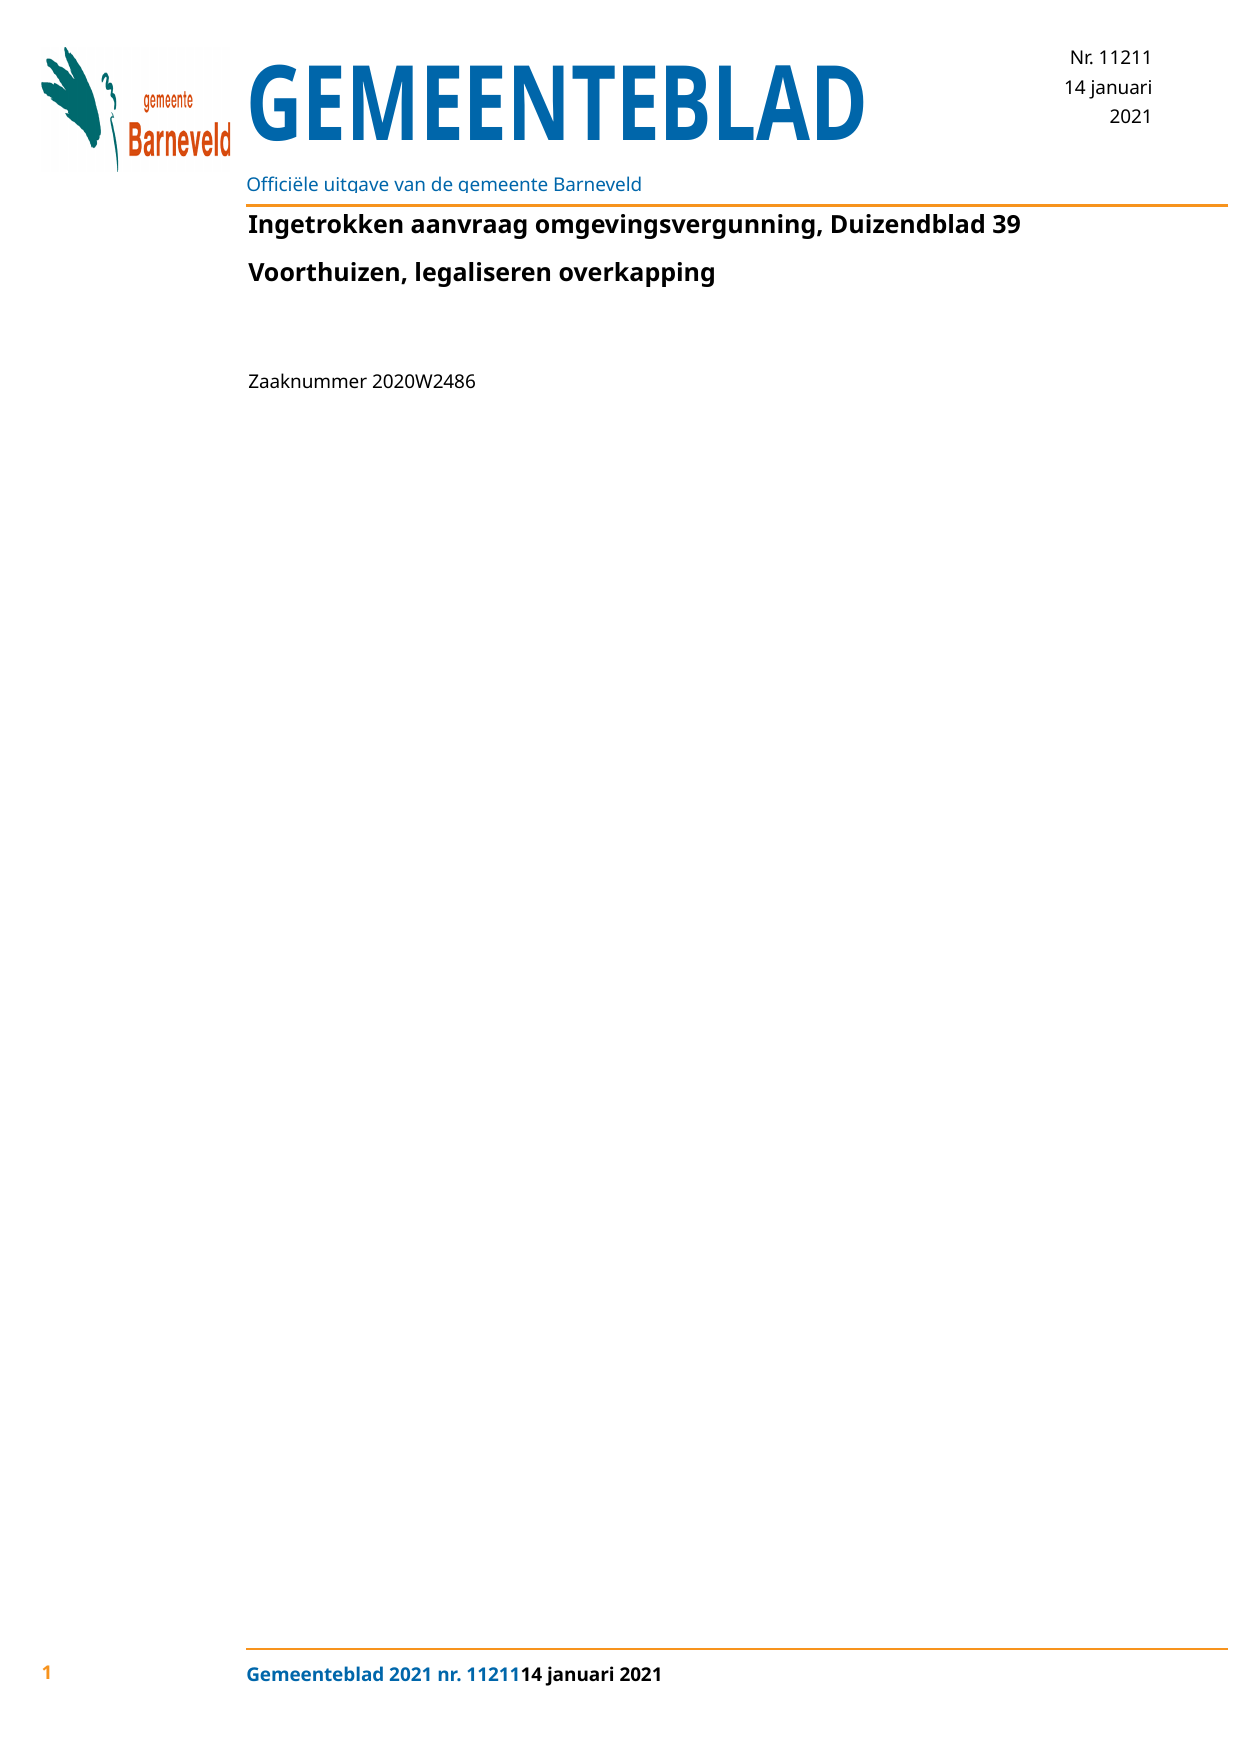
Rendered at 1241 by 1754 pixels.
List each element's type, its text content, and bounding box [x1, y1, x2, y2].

text Zaaknummer 2020W2486 [248, 368, 1152, 394]
text Ingetrokken aanvraag omgevingsvergunning, Duizendblad 39 Voorthuizen, legaliseren overkapping [248, 207, 1152, 288]
picture [41, 47, 231, 172]
